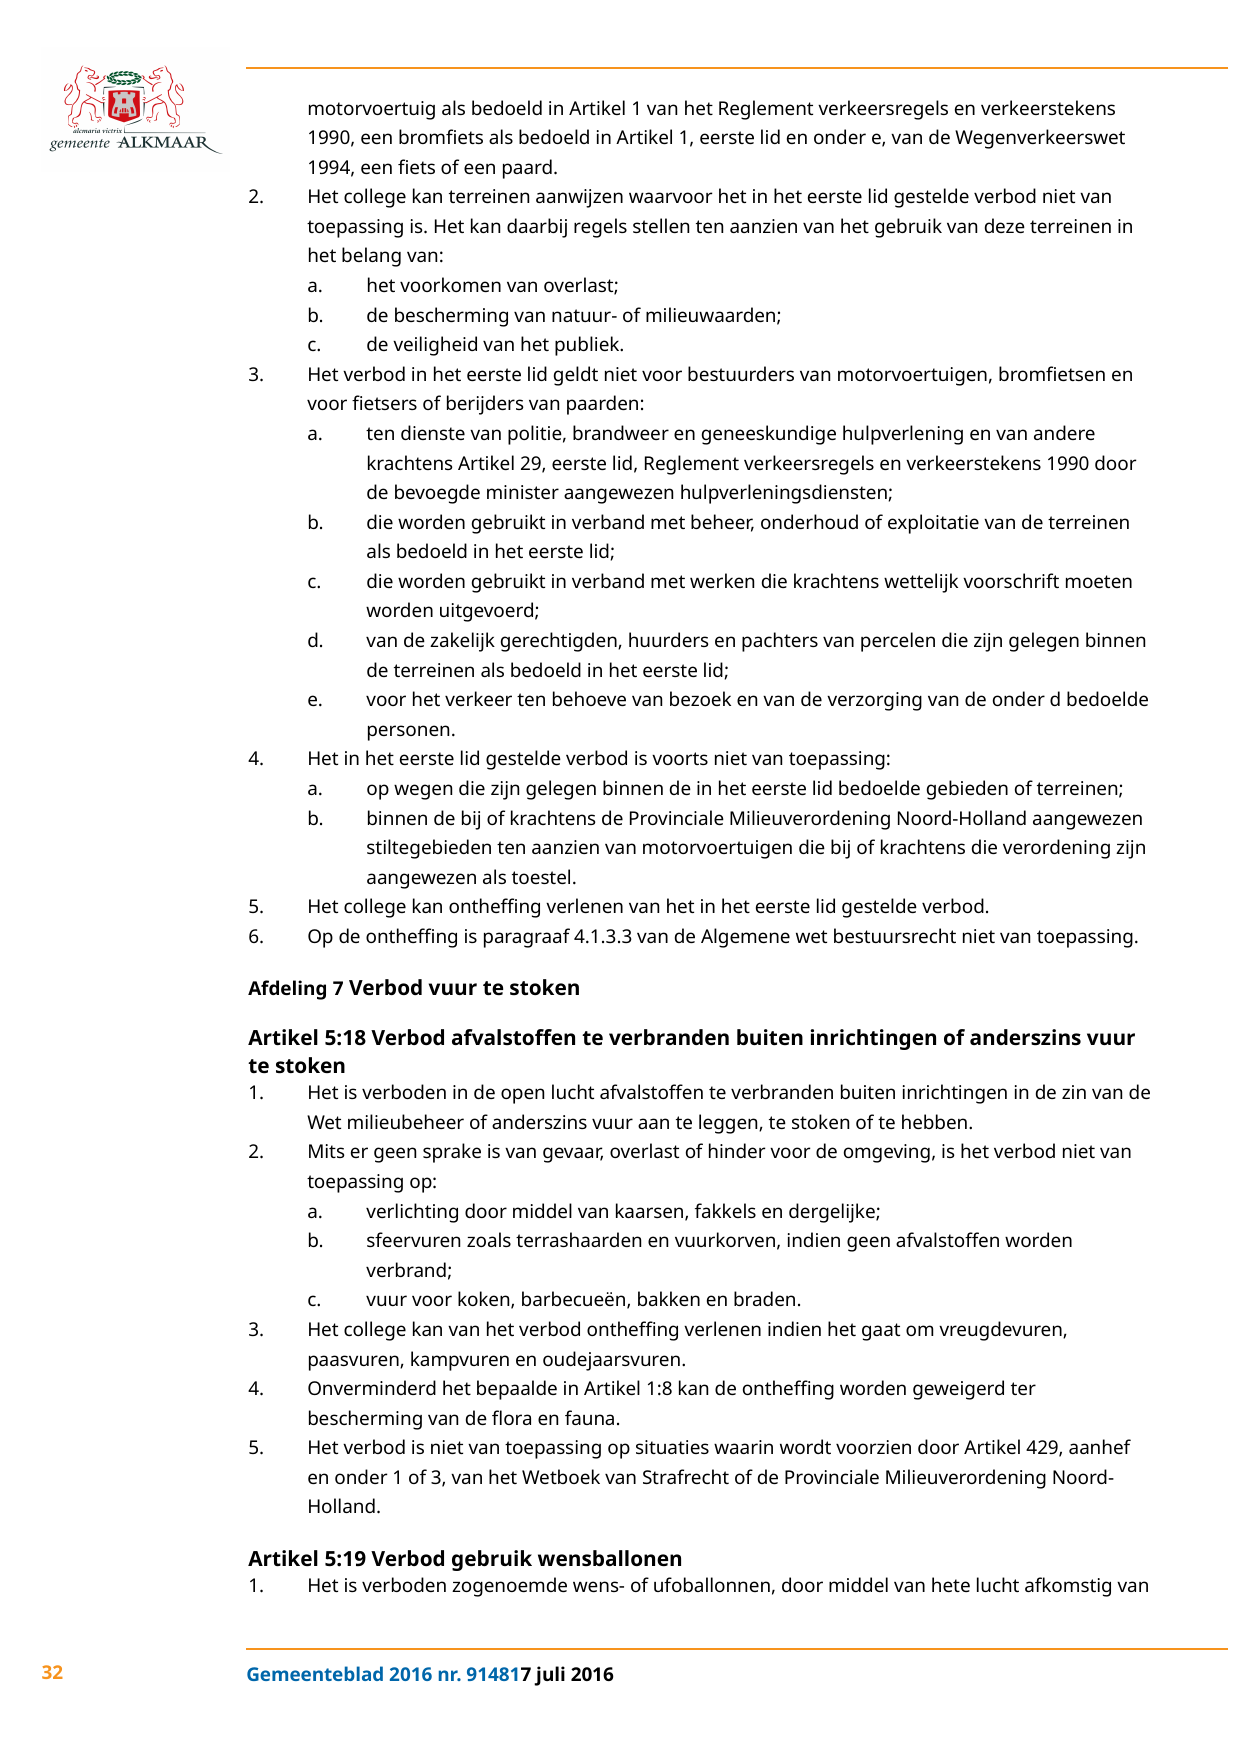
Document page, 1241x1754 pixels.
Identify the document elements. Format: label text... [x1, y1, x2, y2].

text Afdeling 7 Verbod vuur te stoken [248, 973, 1152, 1002]
list Mits er geen sprake is van gevaar, overlast of hinder voor de omgeving, is het verbod niet van toepassing op: [248, 1139, 1152, 1194]
list ten dienste van politie, brandweer en geneeskundige hulpverlening en van andere krachtens Artikel 29, eerste lid, Reglement verkeersregels en verkeerstekens 1990 door de bevoegde minister aangewezen hulpverleningsdiensten; [307, 420, 1152, 505]
list de veiligheid van het publiek. [307, 331, 1152, 357]
list Het college kan terreinen aanwijzen waarvoor het in het eerste lid gestelde verbod niet van toepassing is. Het kan daarbij regels stellen ten aanzien van het gebruik van deze terreinen in het belang van: [248, 183, 1152, 268]
list verlichting door middel van kaarsen, fakkels en dergelijke; [307, 1198, 1152, 1224]
list die worden gebruikt in verband met werken die krachtens wettelijk voorschrift moeten worden uitgevoerd; [307, 568, 1152, 623]
list Het verbod in het eerste lid geldt niet voor bestuurders van motorvoertuigen, bromfietsen en voor fietsers of berijders van paarden: [248, 361, 1152, 416]
list het voorkomen van overlast; [307, 272, 1152, 298]
picture [41, 47, 231, 172]
list Onverminderd het bepaalde in Artikel 1:8 kan de ontheffing worden geweigerd ter bescherming van de flora en fauna. [248, 1375, 1152, 1431]
list binnen de bij of krachtens de Provinciale Milieuverordening Noord-Holland aangewezen stiltegebieden ten aanzien van motorvoertuigen die bij of krachtens die verordening zijn aangewezen als toestel. [307, 805, 1152, 890]
list die worden gebruikt in verband met beheer, onderhoud of exploitatie van de terreinen als bedoeld in het eerste lid; [307, 509, 1152, 564]
list vuur voor koken, barbecueën, bakken en braden. [307, 1287, 1152, 1312]
list voor het verkeer ten behoeve van bezoek en van de verzorging van de onder d bedoelde personen. [307, 686, 1152, 742]
text Artikel 5:19 Verbod gebruik wensballonen [248, 1544, 1152, 1573]
list Het college kan van het verbod ontheffing verlenen indien het gaat om vreugdevuren, paasvuren, kampvuren en oudejaarsvuren. [248, 1316, 1152, 1372]
list Op de ontheffing is paragraaf 4.1.3.3 van de Algemene wet bestuursrecht niet van toepassing. [248, 923, 1152, 949]
list Het is verboden in de open lucht afvalstoffen te verbranden buiten inrichtingen in de zin van de Wet milieubeheer of anderszins vuur aan te leggen, te stoken of te hebben. [248, 1079, 1152, 1135]
list Het college kan ontheffing verlenen van het in het eerste lid gestelde verbod. [248, 893, 1152, 919]
list de bescherming van natuur- of milieuwaarden; [307, 302, 1152, 328]
list motorvoertuig als bedoeld in Artikel 1 van het Reglement verkeersregels en verkeerstekens 1990, een bromfiets als bedoeld in Artikel 1, eerste lid en onder e, van de Wegenverkeerswet 1994, een fiets of een paard. [248, 95, 1152, 180]
list op wegen die zijn gelegen binnen de in het eerste lid bedoelde gebieden of terreinen; [307, 775, 1152, 801]
list sfeervuren zoals terrashaarden en vuurkorven, indien geen afvalstoffen worden verbrand; [307, 1227, 1152, 1283]
list Het in het eerste lid gestelde verbod is voorts niet van toepassing: [248, 746, 1152, 771]
list Het is verboden zogenoemde wens- of ufoballonnen, door middel van hete lucht afkomstig van [248, 1573, 1152, 1598]
list Het verbod is niet van toepassing op situaties waarin wordt voorzien door Artikel 429, aanhef en onder 1 of 3, van het Wetboek van Strafrecht of de Provinciale Milieuverordening Noord-Holland. [248, 1434, 1152, 1519]
list van de zakelijk gerechtigden, huurders en pachters van percelen die zijn gelegen binnen de terreinen als bedoeld in het eerste lid; [307, 627, 1152, 683]
text Artikel 5:18 Verbod afvalstoffen te verbranden buiten inrichtingen of anderszins vuur te stoken [248, 1023, 1152, 1079]
